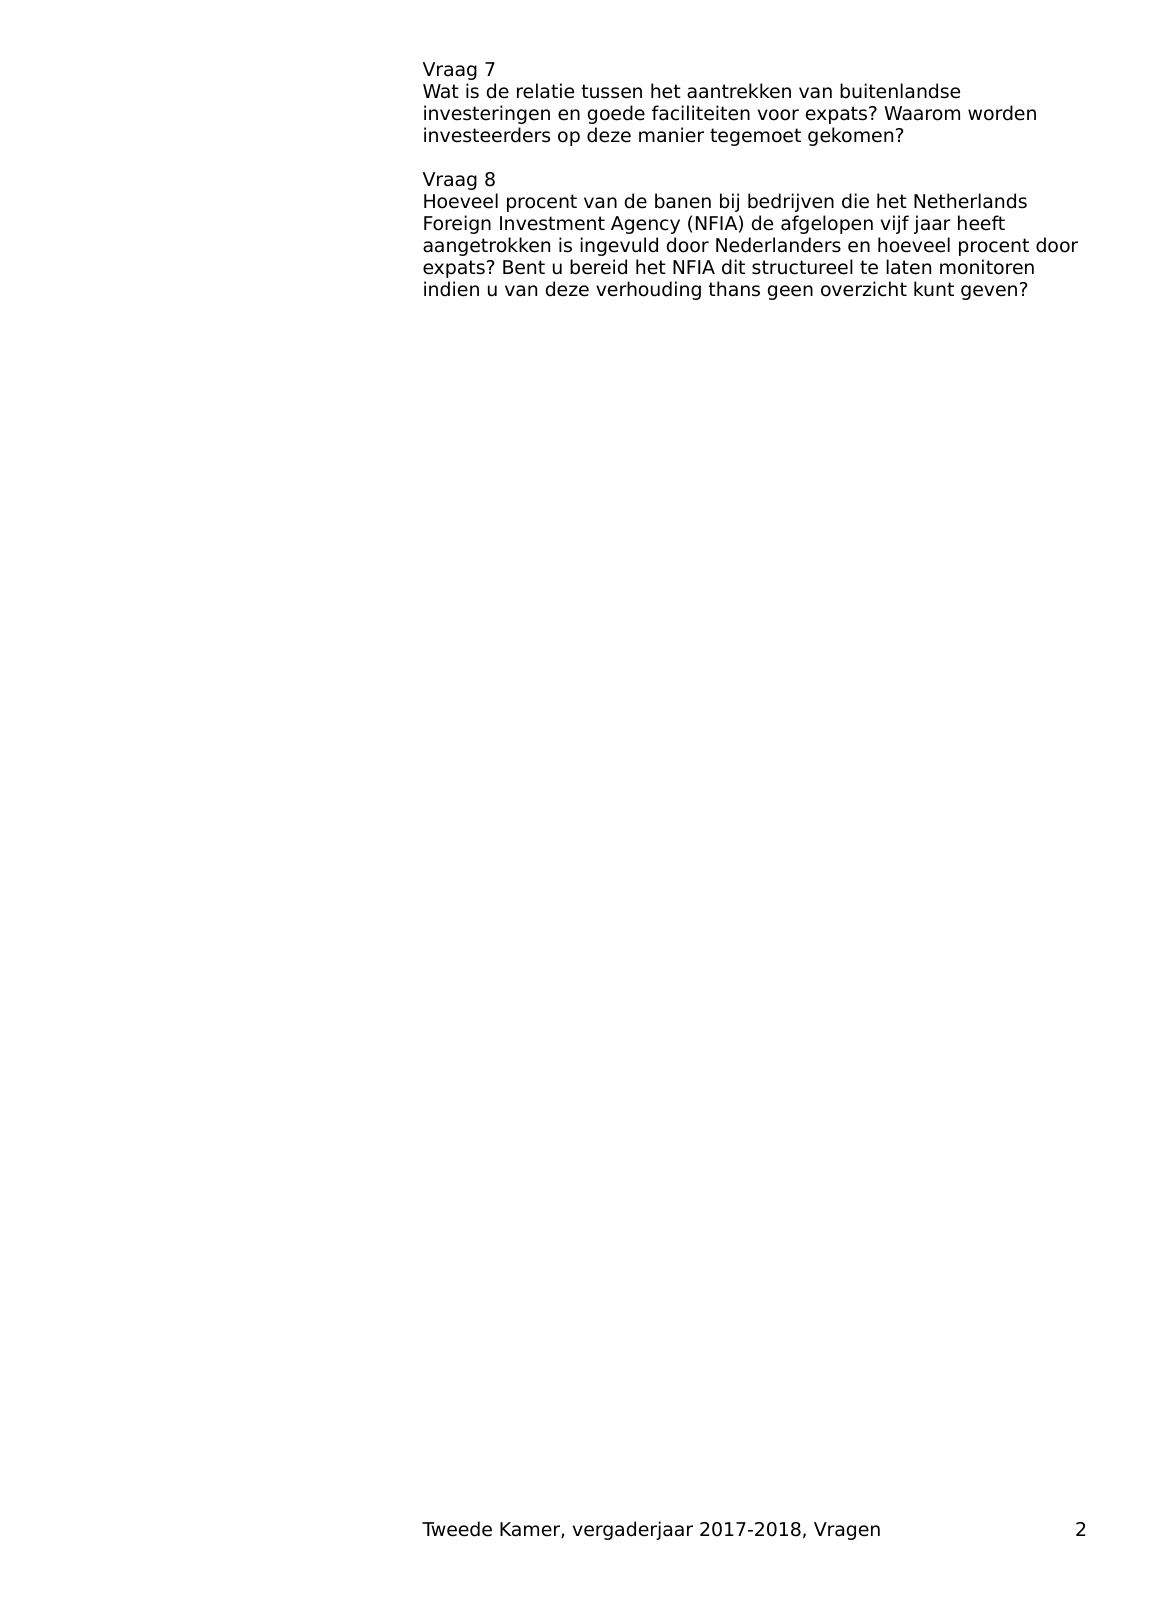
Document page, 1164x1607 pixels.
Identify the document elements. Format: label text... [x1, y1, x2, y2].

text Vraag 7 [422, 59, 1087, 81]
text Wat is de relatie tussen het aantrekken van buitenlandse investeringen en goede faciliteiten voor expats? Waarom worden investeerders op deze manier tegemoet gekomen? [422, 81, 1087, 147]
text Hoeveel procent van de banen bij bedrijven die het Netherlands Foreign Investment Agency (NFIA) de afgelopen vijf jaar heeft aangetrokken is ingevuld door Nederlanders en hoeveel procent door expats? Bent u bereid het NFIA dit structureel te laten monitoren indien u van deze verhouding thans geen overzicht kunt geven? [422, 191, 1087, 301]
text Vraag 8 [422, 169, 1087, 191]
